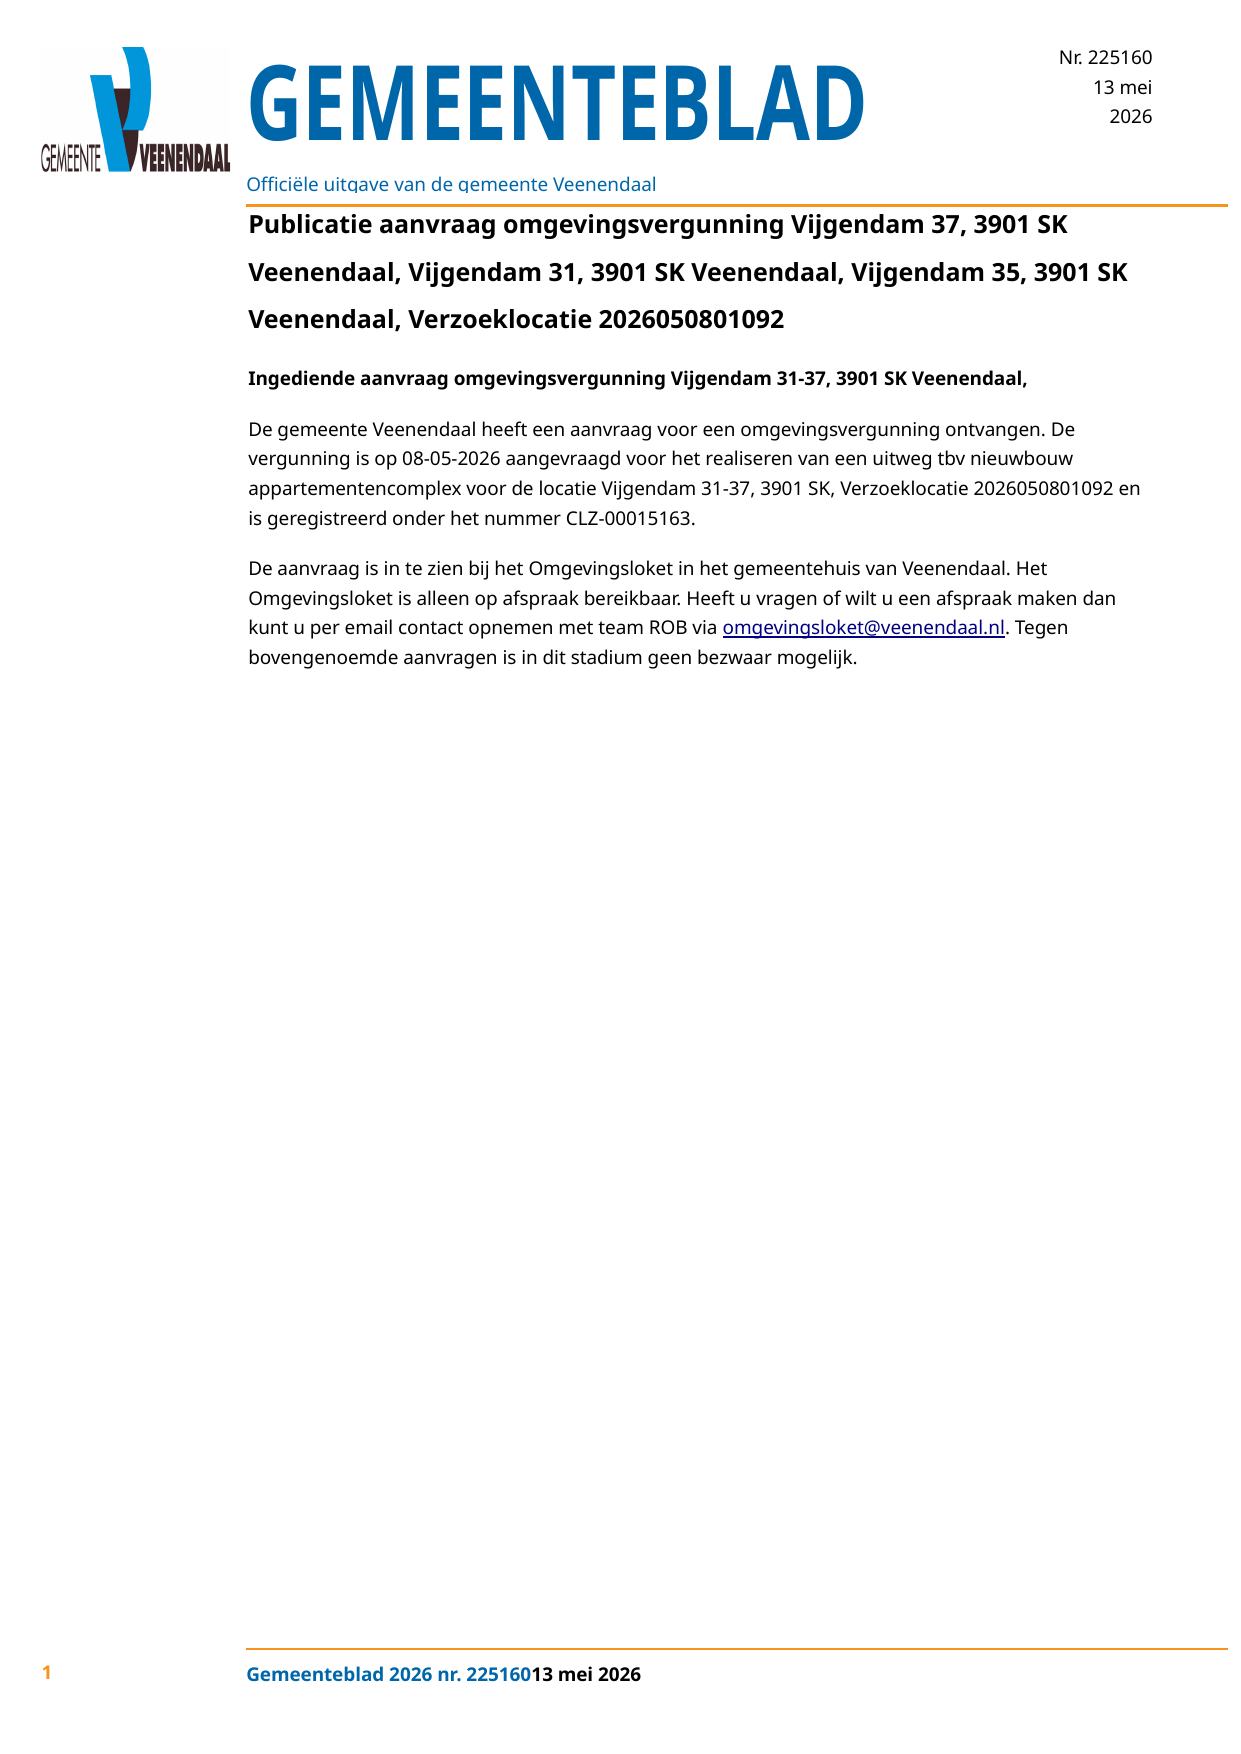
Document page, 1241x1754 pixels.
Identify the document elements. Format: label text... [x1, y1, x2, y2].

picture [123, 47, 231, 172]
text De aanvraag is in te zien bij het Omgevingsloket in het gemeentehuis van Veenendaal. Het Omgevingsloket is alleen op afspraak bereikbaar. Heeft u vragen of wilt u een afspraak maken dan kunt u per email contact opnemen met team ROB via omgevingsloket@veenendaal.nl. Tegen bovengenoemde aanvragen is in dit stadium geen bezwaar mogelijk. [248, 555, 1152, 669]
text Ingediende aanvraag omgevingsvergunning Vijgendam 31-37, 3901 SK Veenendaal, [248, 366, 1152, 391]
text Publicatie aanvraag omgevingsvergunning Vijgendam 37, 3901 SK Veenendaal, Vijgendam 31, 3901 SK Veenendaal, Vijgendam 35, 3901 SK Veenendaal, Verzoeklocatie 2026050801092 [248, 207, 1152, 336]
picture [41, 47, 130, 172]
text De gemeente Veenendaal heeft een aanvraag voor een omgevingsvergunning ontvangen. De vergunning is op 08-05-2026 aangevraagd voor het realiseren van een uitweg tbv nieuwbouw appartementencomplex voor de locatie Vijgendam 31-37, 3901 SK, Verzoeklocatie 2026050801092 en is geregistreerd onder het nummer CLZ-00015163. [248, 416, 1152, 530]
